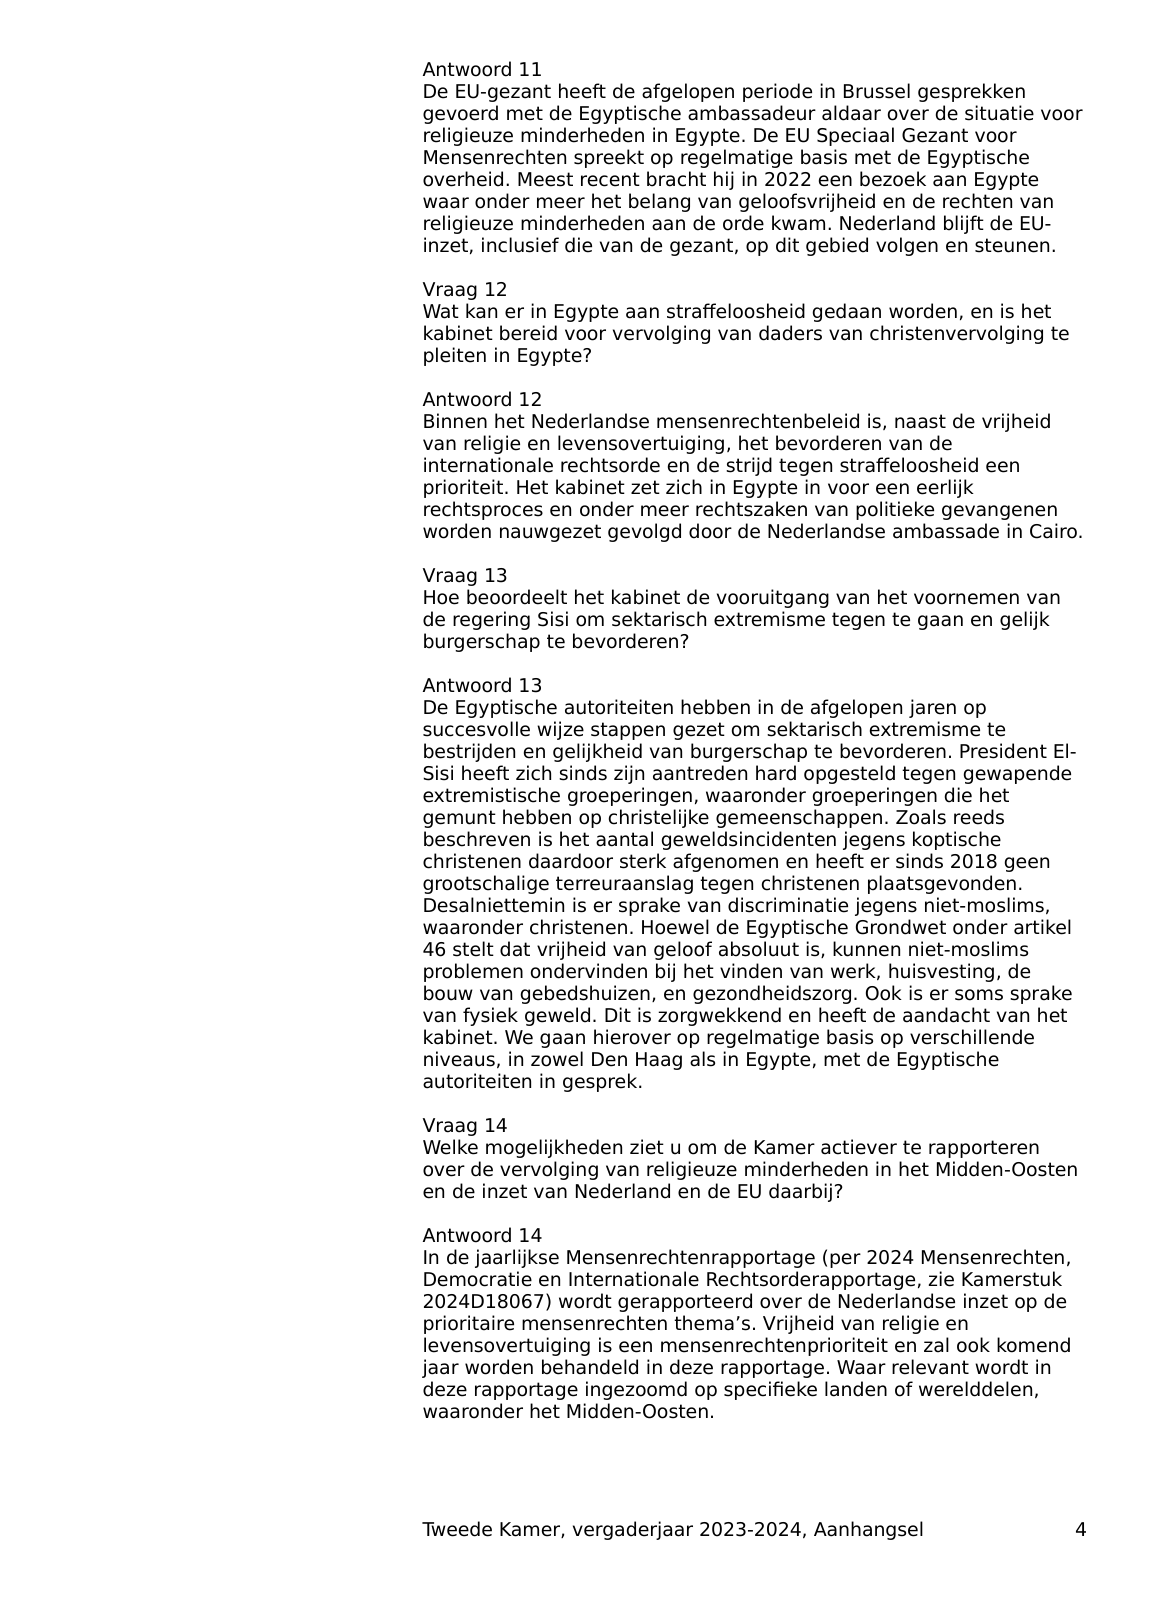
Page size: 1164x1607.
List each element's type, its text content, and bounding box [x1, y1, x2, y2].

text Vraag 12 [422, 279, 1087, 301]
text De Egyptische autoriteiten hebben in de afgelopen jaren op succesvolle wijze stappen gezet om sektarisch extremisme te bestrijden en gelijkheid van burgerschap te bevorderen. President El-Sisi heeft zich sinds zijn aantreden hard opgesteld tegen gewapende extremistische groeperingen, waaronder groeperingen die het gemunt hebben op christelijke gemeenschappen. Zoals reeds beschreven is het aantal geweldsincidenten jegens koptische christenen daardoor sterk afgenomen en heeft er sinds 2018 geen grootschalige terreuraanslag tegen christenen plaatsgevonden. Desalniettemin is er sprake van discriminatie jegens niet-moslims, waaronder christenen. Hoewel de Egyptische Grondwet onder artikel 46 stelt dat vrijheid van geloof absoluut is, kunnen niet-moslims problemen ondervinden bij het vinden van werk, huisvesting, de bouw van gebedshuizen, en gezondheidszorg. Ook is er soms sprake van fysiek geweld. Dit is zorgwekkend en heeft de aandacht van het kabinet. We gaan hierover op regelmatige basis op verschillende niveaus, in zowel Den Haag als in Egypte, met de Egyptische autoriteiten in gesprek. [422, 697, 1087, 1093]
text Antwoord 13 [422, 675, 1087, 697]
text Antwoord 14 [422, 1225, 1087, 1247]
text De EU-gezant heeft de afgelopen periode in Brussel gesprekken gevoerd met de Egyptische ambassadeur aldaar over de situatie voor religieuze minderheden in Egypte. De EU Speciaal Gezant voor Mensenrechten spreekt op regelmatige basis met de Egyptische overheid. Meest recent bracht hij in 2022 een bezoek aan Egypte waar onder meer het belang van geloofsvrijheid en de rechten van religieuze minderheden aan de orde kwam. Nederland blijft de EU-inzet, inclusief die van de gezant, op dit gebied volgen en steunen. [422, 81, 1087, 257]
text Wat kan er in Egypte aan straffeloosheid gedaan worden, en is het kabinet bereid voor vervolging van daders van christenvervolging te pleiten in Egypte? [422, 301, 1087, 367]
text Hoe beoordeelt het kabinet de vooruitgang van het voornemen van de regering Sisi om sektarisch extremisme tegen te gaan en gelijk burgerschap te bevorderen? [422, 587, 1087, 653]
text Vraag 14 [422, 1115, 1087, 1137]
text Antwoord 11 [422, 59, 1087, 81]
text In de jaarlijkse Mensenrechtenrapportage (per 2024 Mensenrechten, Democratie en Internationale Rechtsorderapportage, zie Kamerstuk 2024D18067) wordt gerapporteerd over de Nederlandse inzet op de prioritaire mensenrechten thema’s. Vrijheid van religie en levensovertuiging is een mensenrechtenprioriteit en zal ook komend jaar worden behandeld in deze rapportage. Waar relevant wordt in deze rapportage ingezoomd op specifieke landen of werelddelen, waaronder het Midden-Oosten. [422, 1247, 1087, 1423]
text Binnen het Nederlandse mensenrechtenbeleid is, naast de vrijheid van religie en levensovertuiging, het bevorderen van de internationale rechtsorde en de strijd tegen straffeloosheid een prioriteit. Het kabinet zet zich in Egypte in voor een eerlijk rechtsproces en onder meer rechtszaken van politieke gevangenen worden nauwgezet gevolgd door de Nederlandse ambassade in Cairo. [422, 411, 1087, 543]
text Antwoord 12 [422, 389, 1087, 411]
text Welke mogelijkheden ziet u om de Kamer actiever te rapporteren over de vervolging van religieuze minderheden in het Midden-Oosten en de inzet van Nederland en de EU daarbij? [422, 1137, 1087, 1203]
text Vraag 13 [422, 565, 1087, 587]
